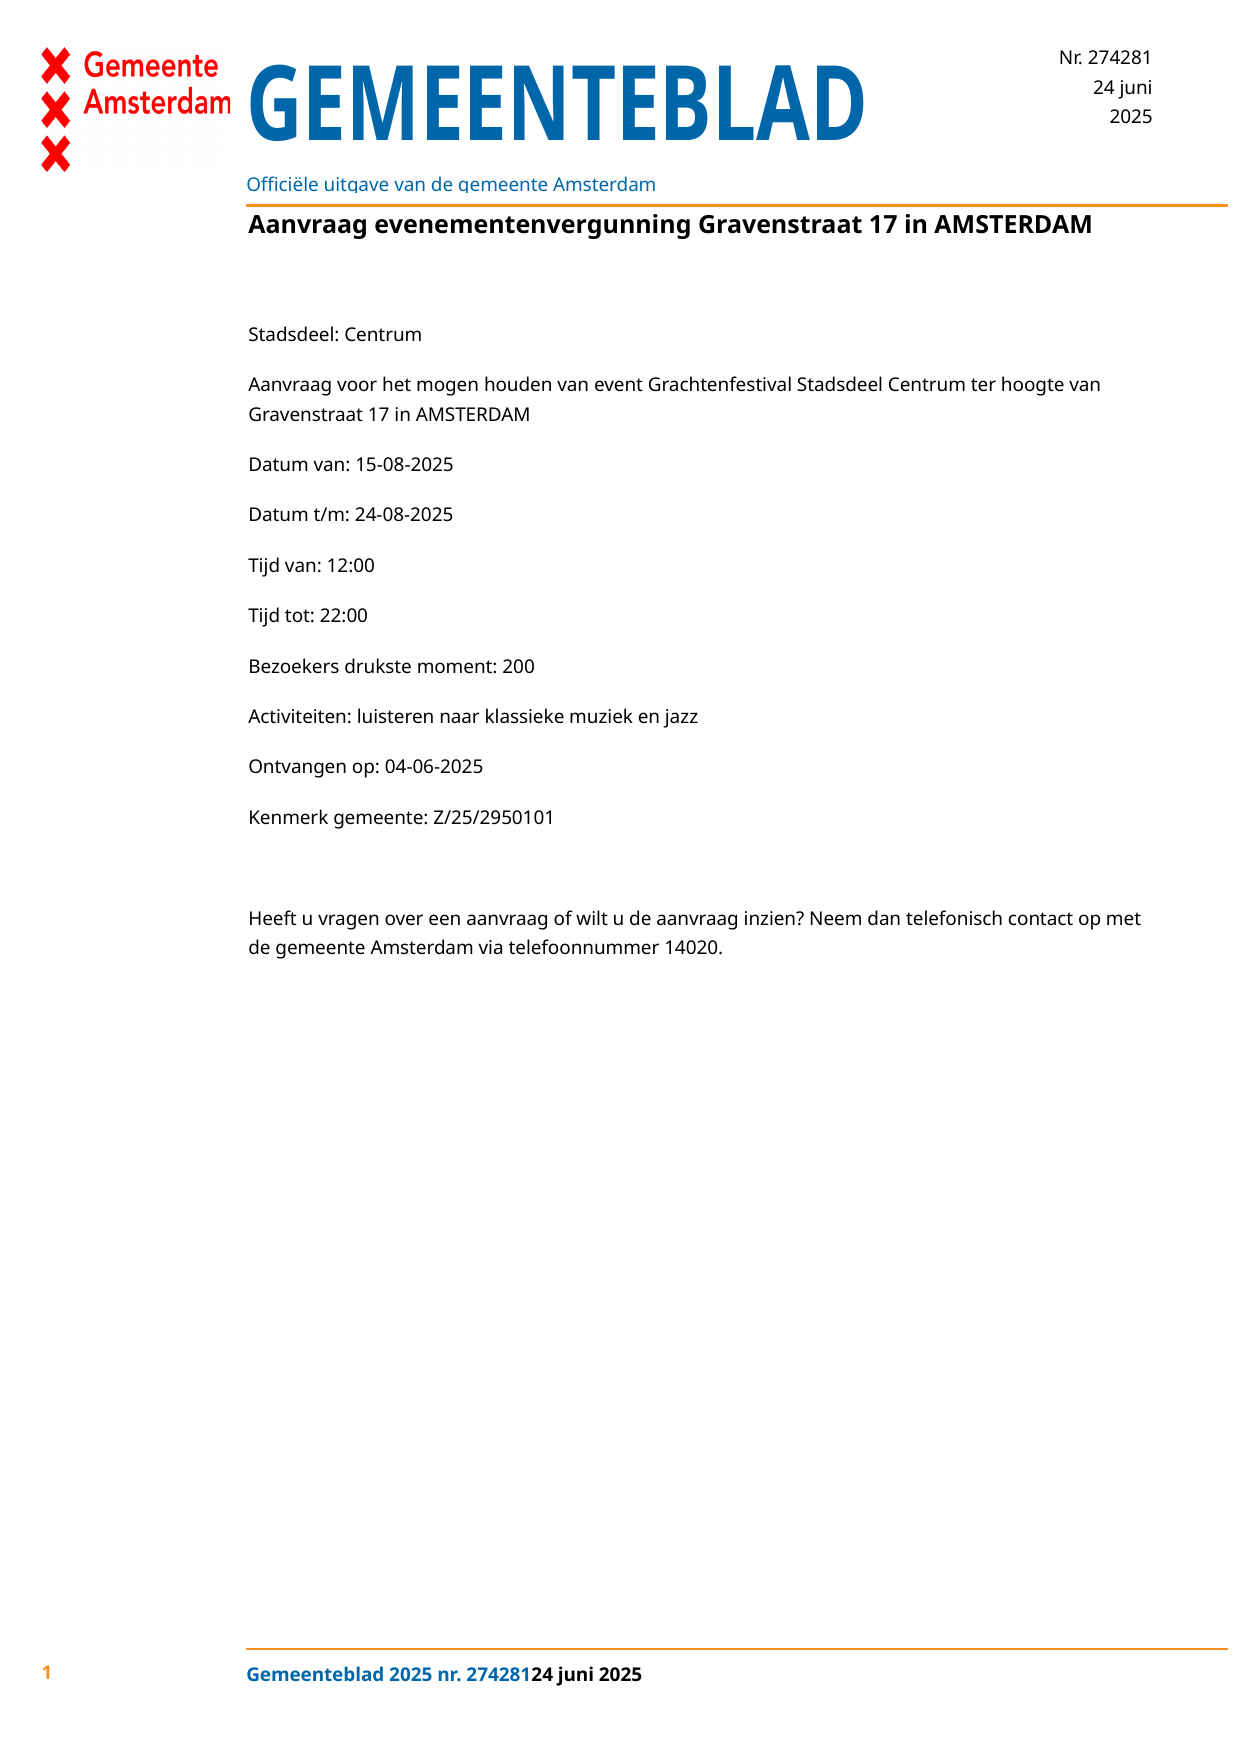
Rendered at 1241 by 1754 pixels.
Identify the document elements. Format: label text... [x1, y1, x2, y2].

text Tijd van: 12:00 [248, 552, 1152, 578]
text Tijd tot: 22:00 [248, 602, 1152, 628]
text Kenmerk gemeente: Z/25/2950101 [248, 804, 1152, 830]
text Aanvraag evenementenvergunning Gravenstraat 17 in AMSTERDAM [248, 207, 1152, 241]
picture [41, 47, 231, 172]
text Ontvangen op: 04-06-2025 [248, 754, 1152, 779]
text Stadsdeel: Centrum [248, 321, 1152, 346]
text Aanvraag voor het mogen houden van event Grachtenfestival Stadsdeel Centrum ter hoogte van Gravenstraat 17 in AMSTERDAM [248, 371, 1152, 426]
text Activiteiten: luisteren naar klassieke muziek en jazz [248, 703, 1152, 729]
text Datum t/m: 24-08-2025 [248, 502, 1152, 527]
text Datum van: 15-08-2025 [248, 451, 1152, 477]
text Heeft u vragen over een aanvraag of wilt u de aanvraag inzien? Neem dan telefonisch contact op met de gemeente Amsterdam via telefoonnummer 14020. [248, 905, 1152, 960]
text Bezoekers drukste moment: 200 [248, 653, 1152, 678]
